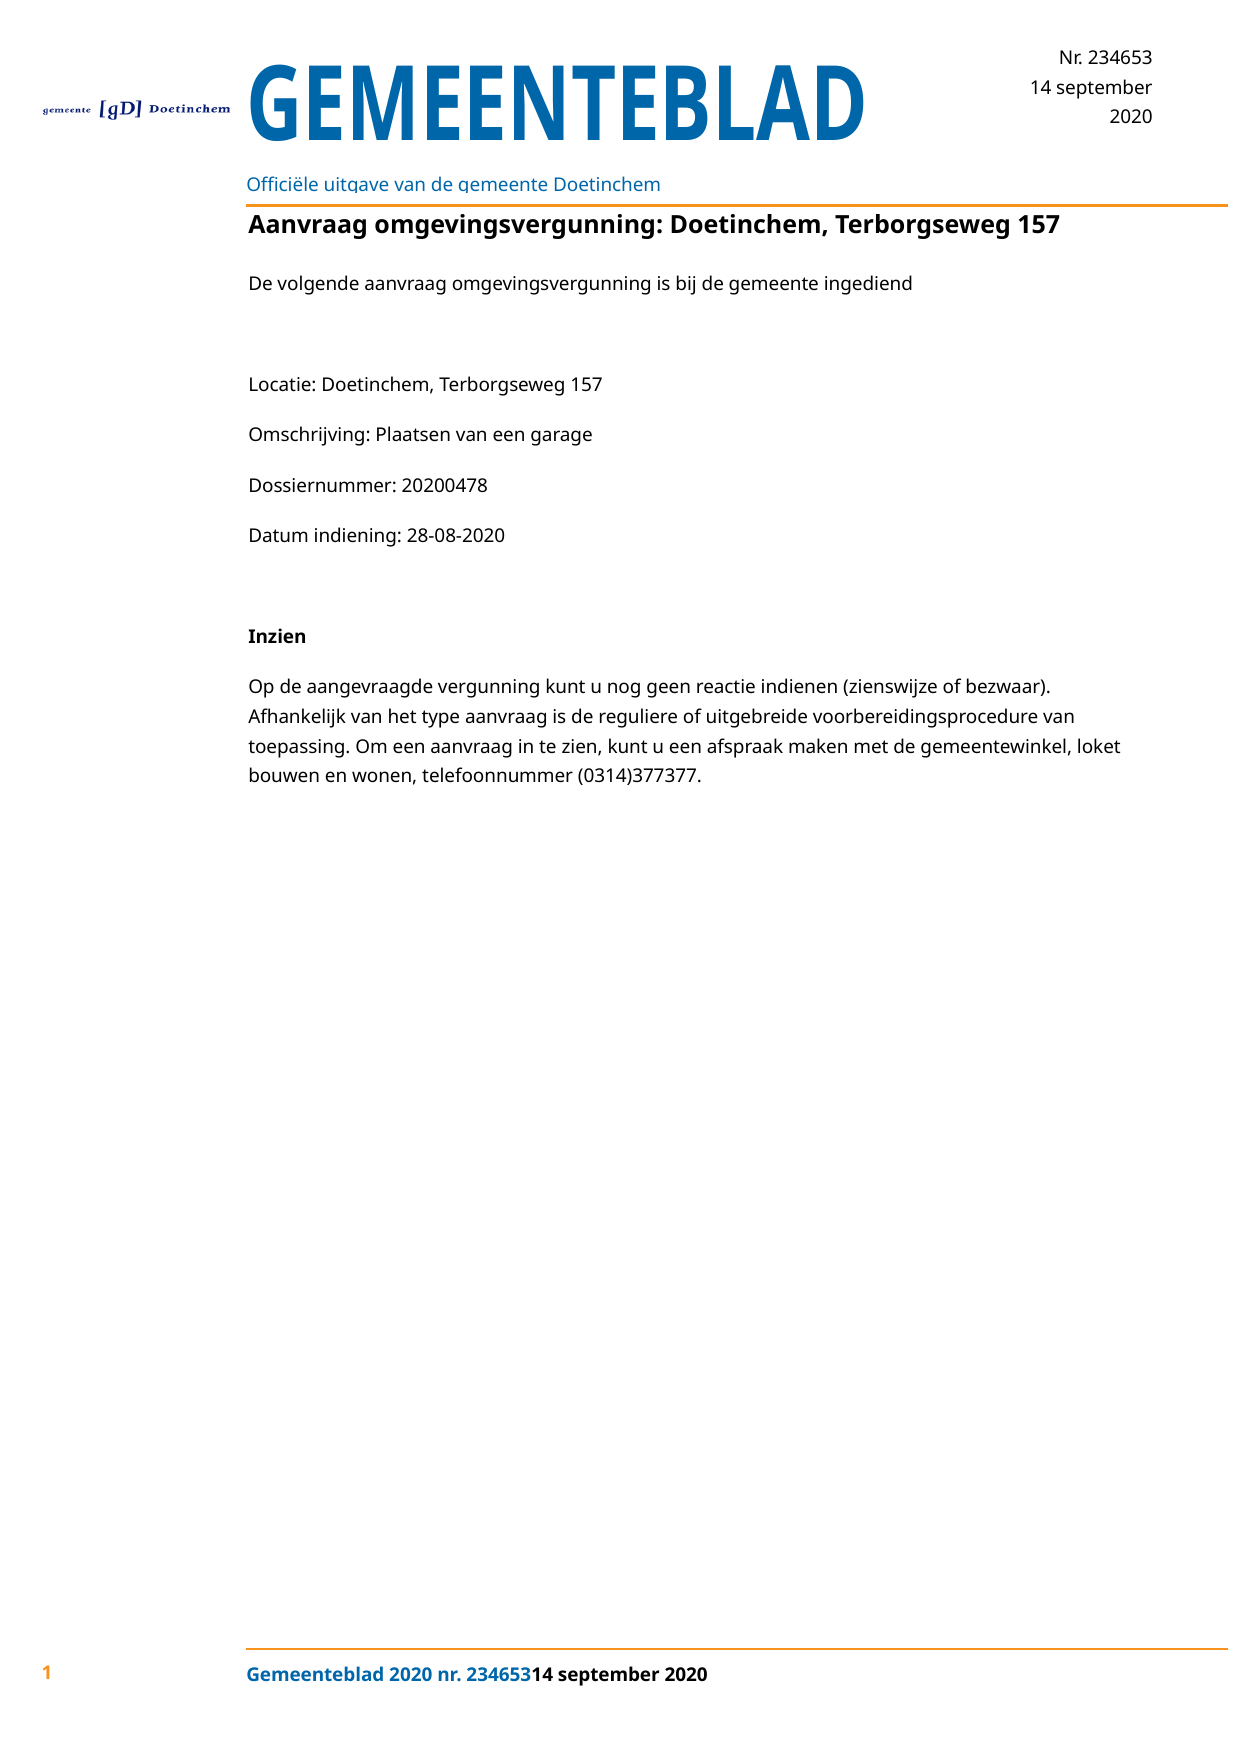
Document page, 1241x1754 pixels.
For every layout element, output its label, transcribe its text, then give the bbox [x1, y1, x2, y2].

picture [41, 47, 231, 172]
text Omschrijving: Plaatsen van een garage [248, 422, 1152, 447]
text De volgende aanvraag omgevingsvergunning is bij de gemeente ingediend [248, 270, 1152, 296]
text Op de aangevraagde vergunning kunt u nog geen reactie indienen (zienswijze of bezwaar). Afhankelijk van het type aanvraag is de reguliere of uitgebreide voorbereidingsprocedure van toepassing. Om een aanvraag in te zien, kunt u een afspraak maken met de gemeentewinkel, loket bouwen en wonen, telefoonnummer (0314)377377. [248, 674, 1152, 788]
text Aanvraag omgevingsvergunning: Doetinchem, Terborgseweg 157 [248, 207, 1152, 241]
text Datum indiening: 28-08-2020 [248, 522, 1152, 548]
text Dossiernummer: 20200478 [248, 472, 1152, 498]
text Locatie: Doetinchem, Terborgseweg 157 [248, 371, 1152, 397]
text Inzien [248, 623, 1152, 649]
